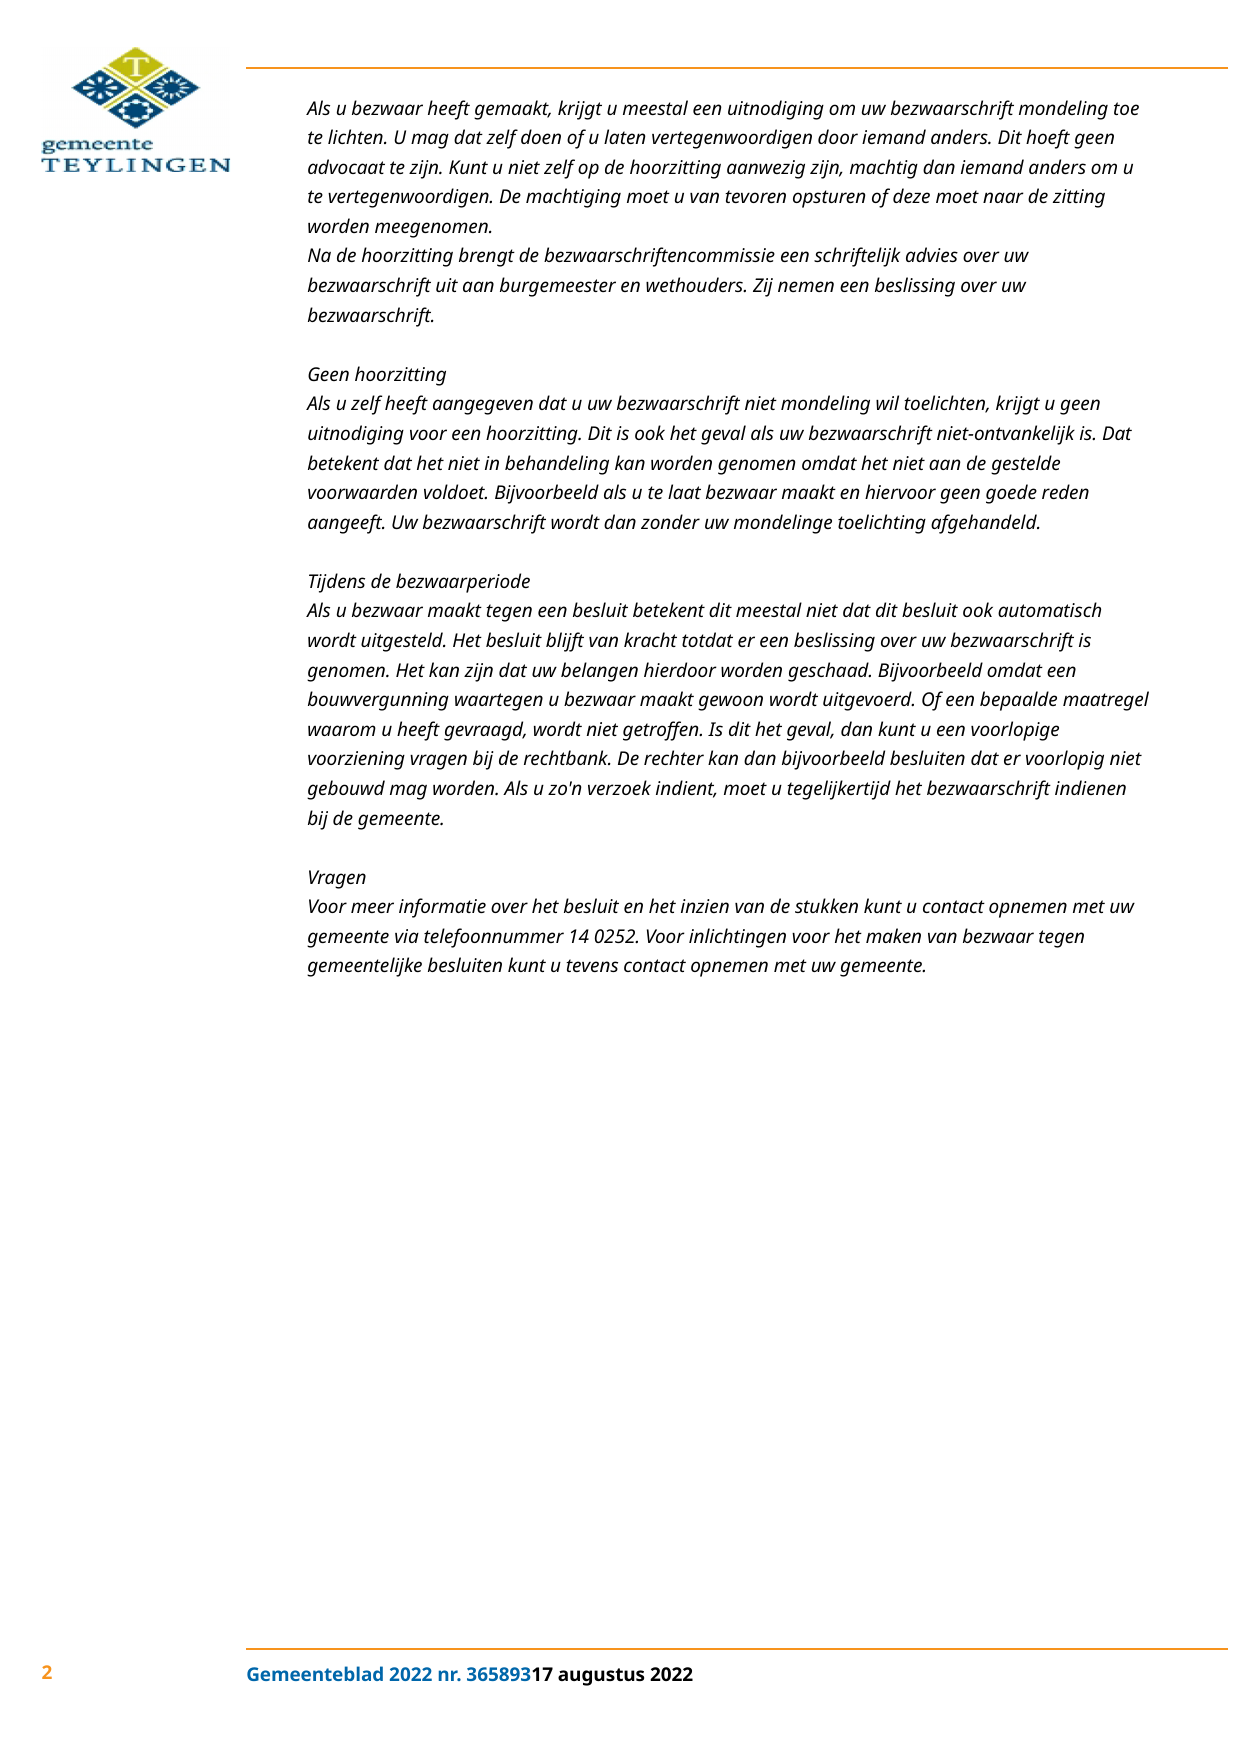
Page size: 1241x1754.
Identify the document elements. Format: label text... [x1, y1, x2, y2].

list Als u bezwaar maakt tegen een besluit betekent dit meestal niet dat dit besluit ook automatisch wordt uitgesteld. Het besluit blijft van kracht totdat er een beslissing over uw bezwaarschrift is genomen. Het kan zijn dat uw belangen hierdoor worden geschaad. Bijvoorbeeld omdat een bouwvergunning waartegen u bezwaar maakt gewoon wordt uitgevoerd. Of een bepaalde maatregel waarom u heeft gevraagd, wordt niet getroffen. Is dit het geval, dan kunt u een voorlopige voorziening vragen bij de rechtbank. De rechter kan dan bijvoorbeeld besluiten dat er voorlopig niet gebouwd mag worden. Als u zo'n verzoek indient, moet u tegelijkertijd het bezwaarschrift indienen bij de gemeente. [248, 598, 1152, 831]
picture [41, 47, 231, 172]
list Als u zelf heeft aangegeven dat u uw bezwaarschrift niet mondeling wil toelichten, krijgt u geen uitnodiging voor een hoorzitting. Dit is ook het geval als uw bezwaarschrift niet-ontvankelijk is. Dat betekent dat het niet in behandeling kan worden genomen omdat het niet aan de gestelde voorwaarden voldoet. Bijvoorbeeld als u te laat bezwaar maakt en hiervoor geen goede reden aangeeft. Uw bezwaarschrift wordt dan zonder uw mondelinge toelichting afgehandeld. [248, 391, 1152, 535]
list Als u bezwaar heeft gemaakt, krijgt u meestal een uitnodiging om uw bezwaarschrift mondeling toe te lichten. U mag dat zelf doen of u laten vertegenwoordigen door iemand anders. Dit hoeft geen advocaat te zijn. Kunt u niet zelf op de hoorzitting aanwezig zijn, machtig dan iemand anders om u te vertegenwoordigen. De machtiging moet u van tevoren opsturen of deze moet naar de zitting worden meegenomen. [248, 95, 1152, 239]
list Geen hoorzitting [248, 361, 1152, 387]
list Na de hoorzitting brengt de bezwaarschriftencommissie een schriftelijk advies over uw bezwaarschrift uit aan burgemeester en wethouders. Zij nemen een beslissing over uw bezwaarschrift. [248, 243, 1152, 328]
list Voor meer informatie over het besluit en het inzien van de stukken kunt u contact opnemen met uw gemeente via telefoonnummer 14 0252. Voor inlichtingen voor het maken van bezwaar tegen gemeentelijke besluiten kunt u tevens contact opnemen met uw gemeente. [248, 893, 1152, 978]
list Vragen [248, 864, 1152, 890]
list Tijdens de bezwaarperiode [248, 568, 1152, 594]
